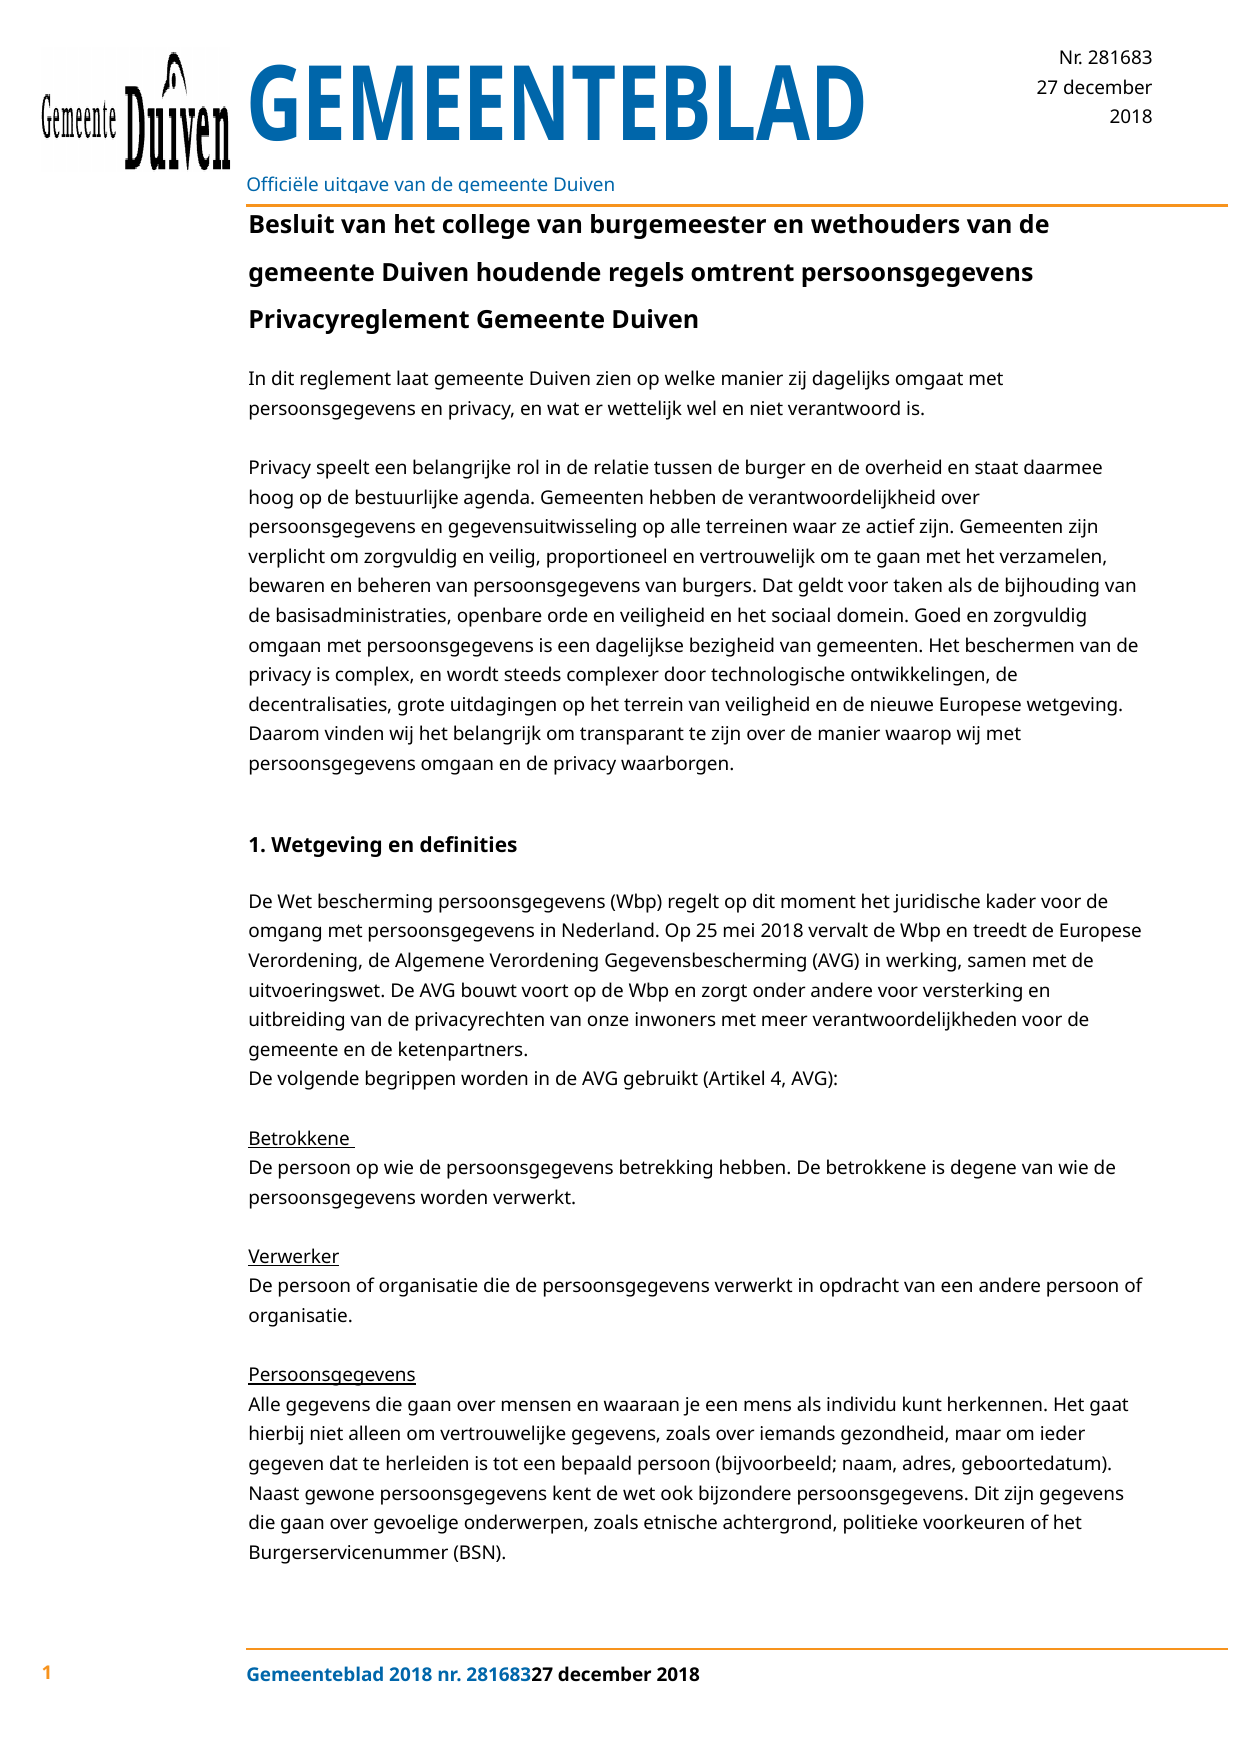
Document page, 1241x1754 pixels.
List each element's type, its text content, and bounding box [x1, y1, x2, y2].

text Alle gegevens die gaan over mensen en waaraan je een mens als individu kunt herkennen. Het gaat hierbij niet alleen om vertrouwelijke gegevens, zoals over iemands gezondheid, maar om ieder gegeven dat te herleiden is tot een bepaald persoon (bijvoorbeeld; naam, adres, geboortedatum). Naast gewone persoonsgegevens kent de wet ook bijzondere persoonsgegevens. Dit zijn gegevens die gaan over gevoelige onderwerpen, zoals etnische achtergrond, politieke voorkeuren of het Burgerservicenummer (BSN). [248, 1391, 1152, 1565]
text Persoonsgegevens [248, 1361, 1152, 1387]
text Besluit van het college van burgemeester en wethouders van de gemeente Duiven houdende regels omtrent persoonsgegevens Privacyreglement Gemeente Duiven [248, 207, 1152, 336]
text In dit reglement laat gemeente Duiven zien op welke manier zij dagelijks omgaat met persoonsgegevens en privacy, en wat er wettelijk wel en niet verantwoord is. [248, 366, 1152, 421]
text 1. Wetgeving en definities [248, 830, 1152, 858]
picture [41, 47, 231, 172]
text De Wet bescherming persoonsgegevens (Wbp) regelt op dit moment het juridische kader voor de omgang met persoonsgegevens in Nederland. Op 25 mei 2018 vervalt de Wbp en treedt de Europese Verordening, de Algemene Verordening Gegevensbescherming (AVG) in werking, samen met de uitvoeringswet. De AVG bouwt voort op de Wbp en zorgt onder andere voor versterking en uitbreiding van de privacyrechten van onze inwoners met meer verantwoordelijkheden voor de gemeente en de ketenpartners. [248, 888, 1152, 1062]
text De persoon of organisatie die de persoonsgegevens verwerkt in opdracht van een andere persoon of organisatie. [248, 1273, 1152, 1328]
text De volgende begrippen worden in de AVG gebruikt (Artikel 4, AVG): [248, 1066, 1152, 1091]
text De persoon op wie de persoonsgegevens betrekking hebben. De betrokkene is degene van wie de persoonsgegevens worden verwerkt. [248, 1154, 1152, 1210]
text Privacy speelt een belangrijke rol in de relatie tussen de burger en de overheid en staat daarmee hoog op de bestuurlijke agenda. Gemeenten hebben de verantwoordelijkheid over persoonsgegevens en gegevensuitwisseling op alle terreinen waar ze actief zijn. Gemeenten zijn verplicht om zorgvuldig en veilig, proportioneel en vertrouwelijk om te gaan met het verzamelen, bewaren en beheren van persoonsgegevens van burgers. Dat geldt voor taken als de bijhouding van de basisadministraties, openbare orde en veiligheid en het sociaal domein. Goed en zorgvuldig omgaan met persoonsgegevens is een dagelijkse bezigheid van gemeenten. Het beschermen van de privacy is complex, en wordt steeds complexer door technologische ontwikkelingen, de decentralisaties, grote uitdagingen op het terrein van veiligheid en de nieuwe Europese wetgeving. Daarom vinden wij het belangrijk om transparant te zijn over de manier waarop wij met persoonsgegevens omgaan en de privacy waarborgen. [248, 454, 1152, 776]
text Betrokkene [248, 1125, 1152, 1151]
text Verwerker [248, 1243, 1152, 1269]
